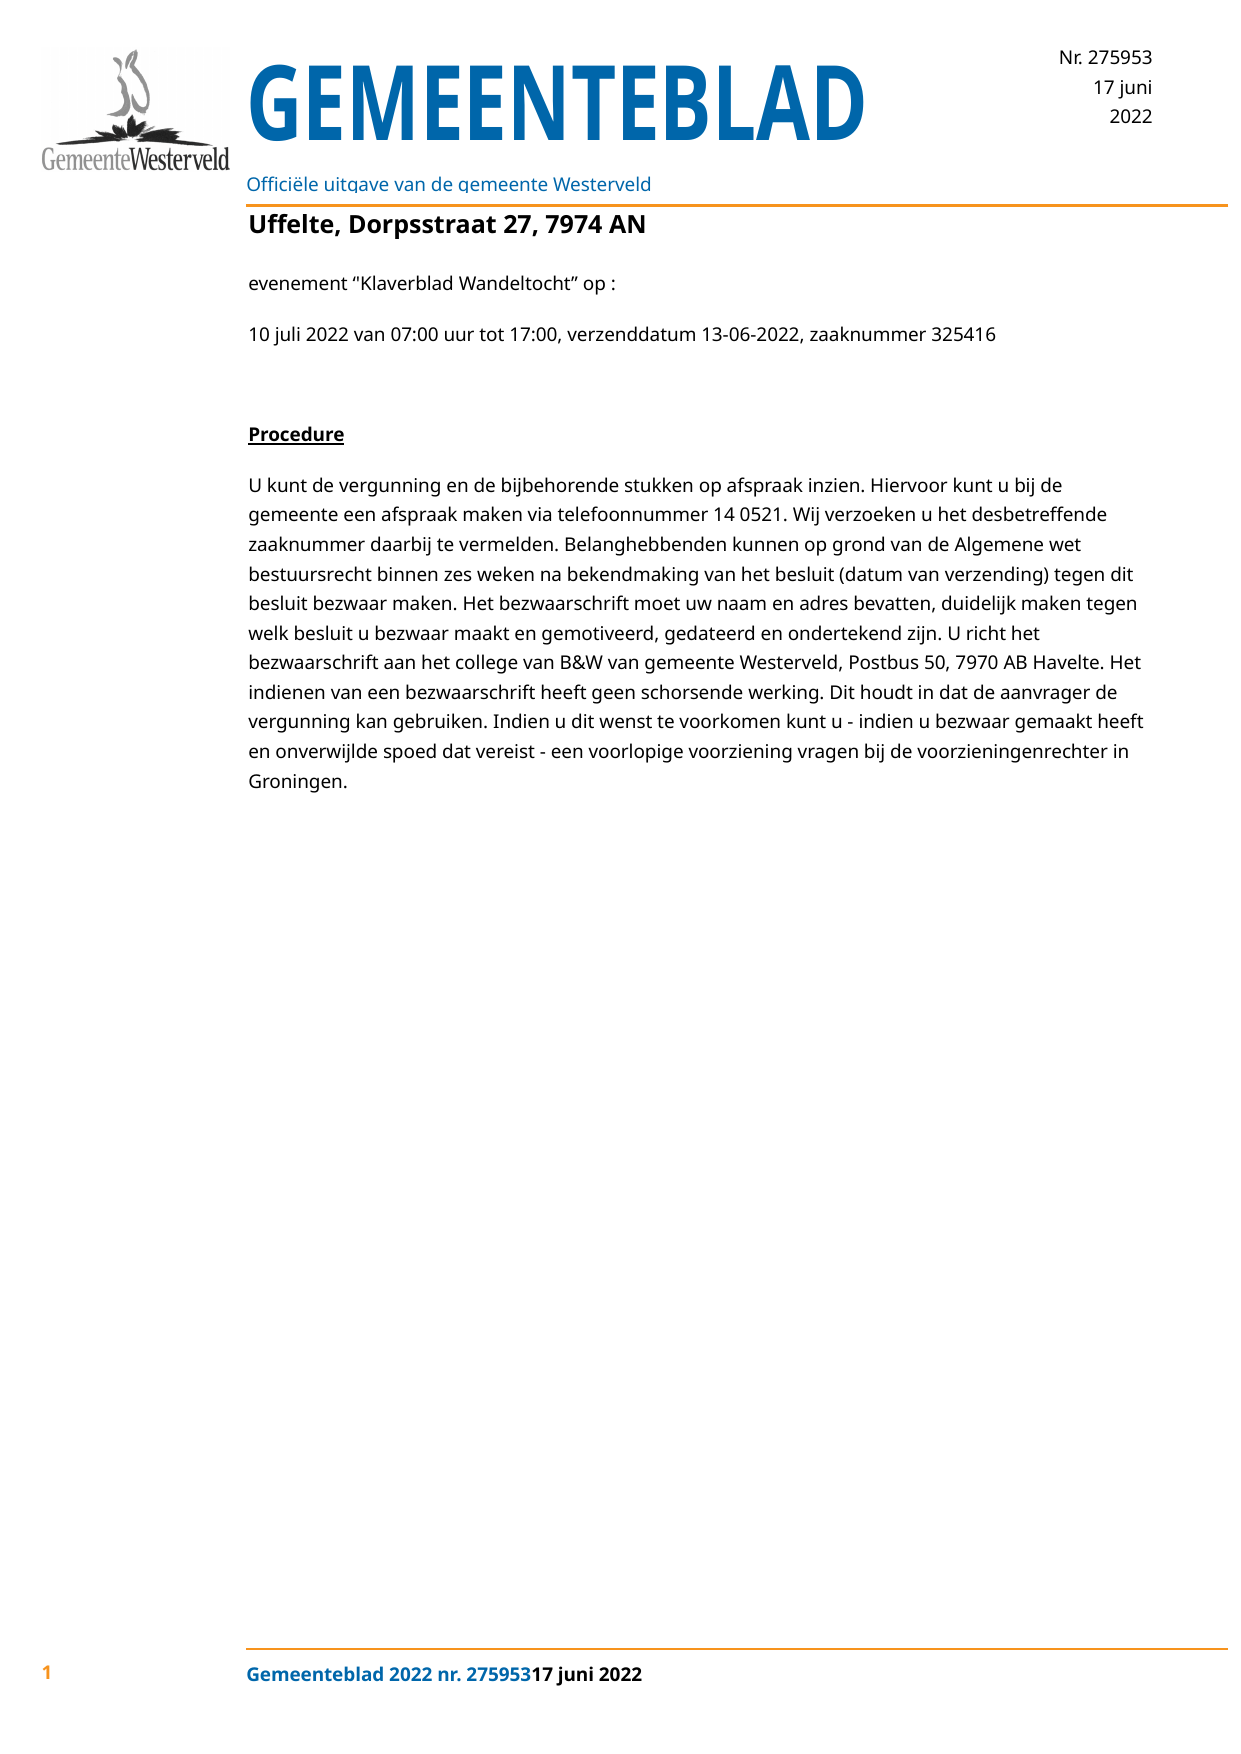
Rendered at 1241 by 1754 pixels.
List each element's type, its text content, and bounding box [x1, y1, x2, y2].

text U kunt de vergunning en de bijbehorende stukken op afspraak inzien. Hiervoor kunt u bij de gemeente een afspraak maken via telefoonnummer 14 0521. Wij verzoeken u het desbetreffende zaaknummer daarbij te vermelden. Belanghebbenden kunnen op grond van de Algemene wet bestuursrecht binnen zes weken na bekendmaking van het besluit (datum van verzending) tegen dit besluit bezwaar maken. Het bezwaarschrift moet uw naam en adres bevatten, duidelijk maken tegen welk besluit u bezwaar maakt en gemotiveerd, gedateerd en ondertekend zijn. U richt het bezwaarschrift aan het college van B&W van gemeente Westerveld, Postbus 50, 7970 AB Havelte. Het indienen van een bezwaarschrift heeft geen schorsende werking. Dit houdt in dat de aanvrager de vergunning kan gebruiken. Indien u dit wenst te voorkomen kunt u - indien u bezwaar gemaakt heeft en onverwijlde spoed dat vereist - een voorlopige voorziening vragen bij de voorzieningenrechter in Groningen. [248, 472, 1152, 793]
text evenement ‘'Klaverblad Wandeltocht” op : [248, 270, 1152, 296]
text Procedure [248, 422, 1152, 447]
text 10 juli 2022 van 07:00 uur tot 17:00, verzenddatum 13-06-2022, zaaknummer 325416 [248, 321, 1152, 346]
picture [41, 47, 231, 172]
text Uffelte, Dorpsstraat 27, 7974 AN [248, 207, 1152, 241]
